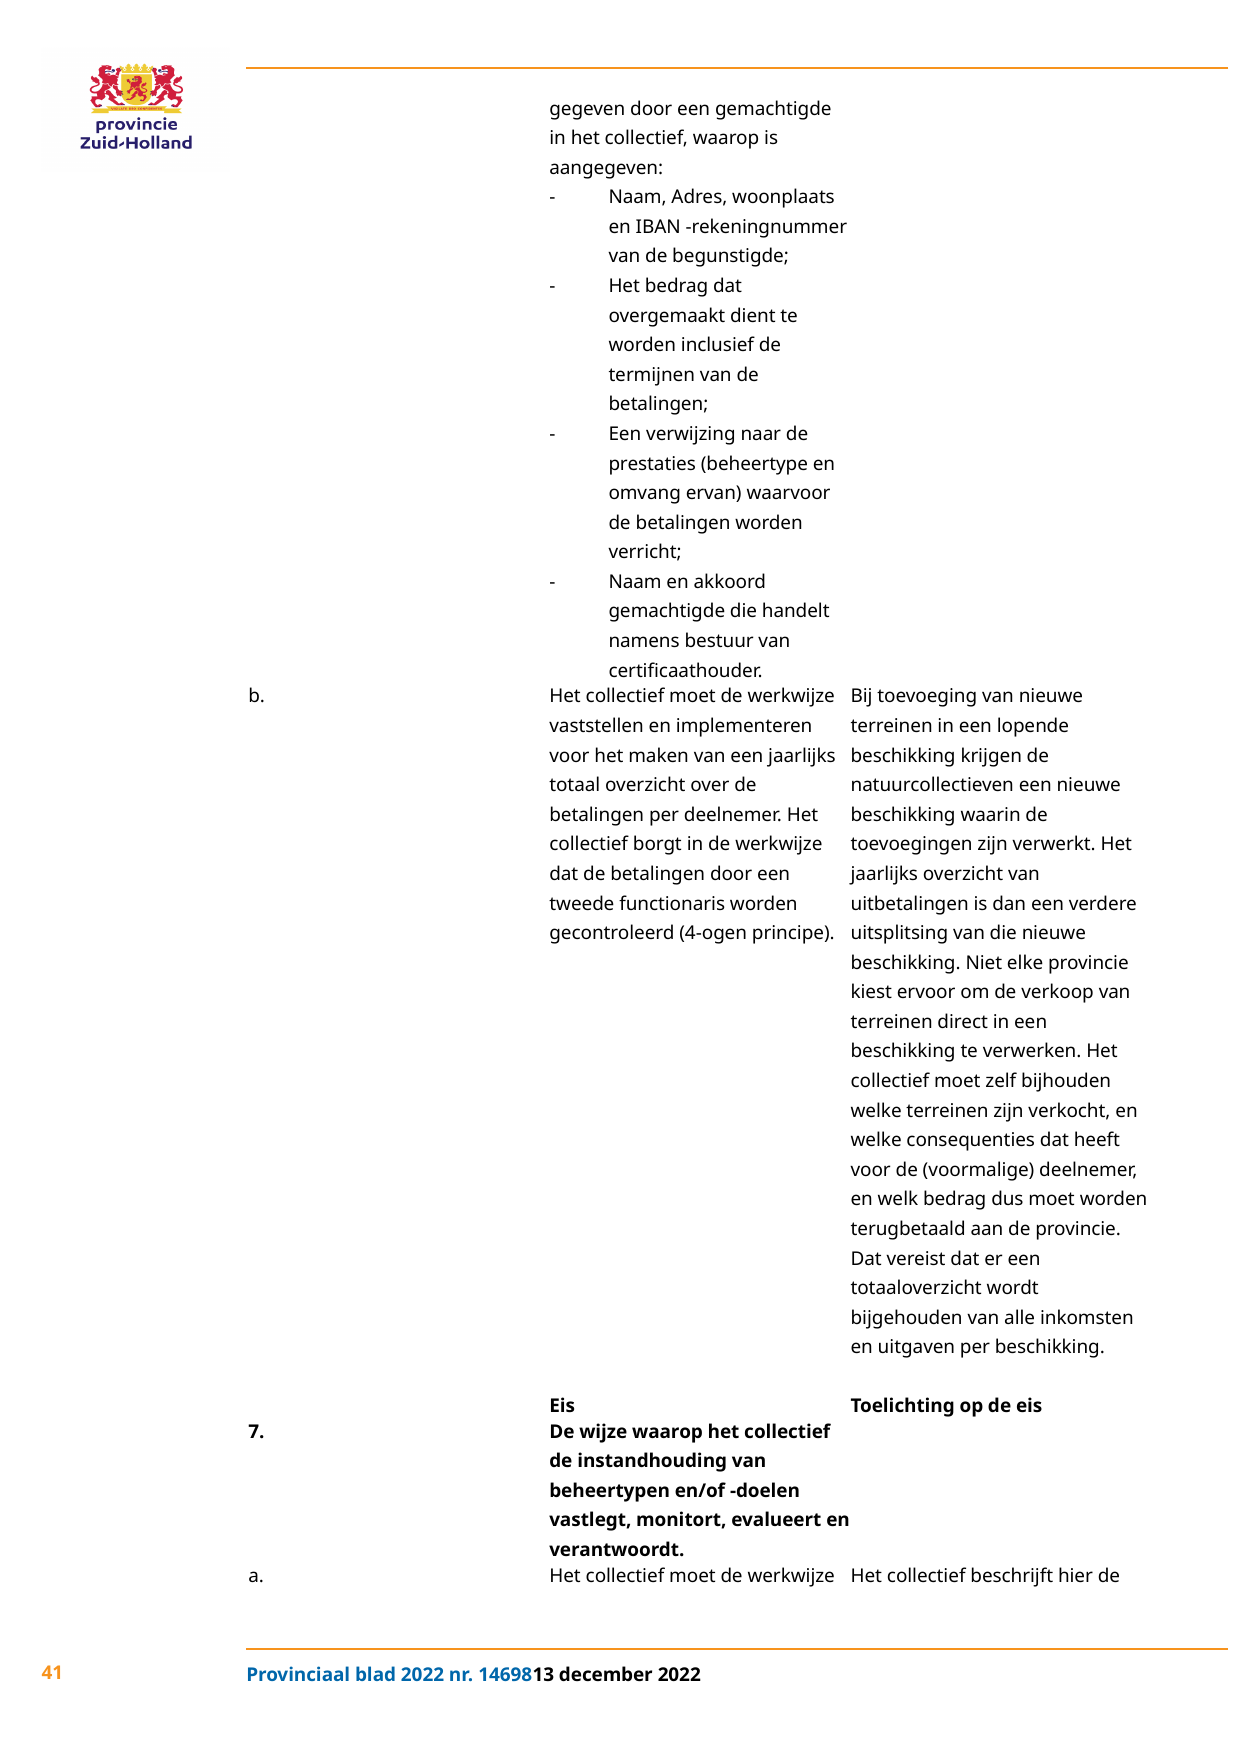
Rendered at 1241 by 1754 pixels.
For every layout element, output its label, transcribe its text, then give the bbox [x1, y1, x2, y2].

table_cell [850, 95, 1152, 683]
table_cell Het collectief beschrijft hier de [850, 1562, 1152, 1588]
table_header [248, 1392, 549, 1418]
table_cell [248, 95, 549, 683]
picture [41, 47, 231, 172]
table_header Toelichting op de eis [850, 1392, 1152, 1418]
table_cell [850, 1418, 1152, 1562]
table_cell a. [248, 1562, 549, 1588]
table_header Eis [549, 1392, 850, 1418]
table_cell De wijze waarop het collectief de instandhouding van beheertypen en/of -doelen vastlegt, monitort, evalueert en verantwoordt. [549, 1418, 850, 1562]
table_cell gegeven door een gemachtigde in het collectief, waarop is aangegeven: Naam, Adres, woonplaats en IBAN -rekeningnummer van de begunstigde; Het bedrag dat overgemaakt dient te worden inclusief de termijnen van de betalingen; Een verwijzing naar de prestaties (beheertype en omvang ervan) waarvoor de betalingen worden verricht; Naam en akkoord gemachtigde die handelt namens bestuur van certificaathouder. [549, 95, 850, 683]
table_cell b. [248, 683, 549, 1359]
table_cell Bij toevoeging van nieuwe terreinen in een lopende beschikking krijgen de natuurcollectieven een nieuwe beschikking waarin de toevoegingen zijn verwerkt. Het jaarlijks overzicht van uitbetalingen is dan een verdere uitsplitsing van die nieuwe beschikking. Niet elke provincie kiest ervoor om de verkoop van terreinen direct in een beschikking te verwerken. Het collectief moet zelf bijhouden welke terreinen zijn verkocht, en welke consequenties dat heeft voor de (voormalige) deelnemer, en welk bedrag dus moet worden terugbetaald aan de provincie. Dat vereist dat er een totaaloverzicht wordt bijgehouden van alle inkomsten en uitgaven per beschikking. [850, 683, 1152, 1359]
table_cell Het collectief moet de werkwijze [549, 1562, 850, 1588]
table_cell Het collectief moet de werkwijze vaststellen en implementeren voor het maken van een jaarlijks totaal overzicht over de betalingen per deelnemer. Het collectief borgt in de werkwijze dat de betalingen door een tweede functionaris worden gecontroleerd (4-ogen principe). [549, 683, 850, 1359]
table_cell 7. [248, 1418, 549, 1562]
